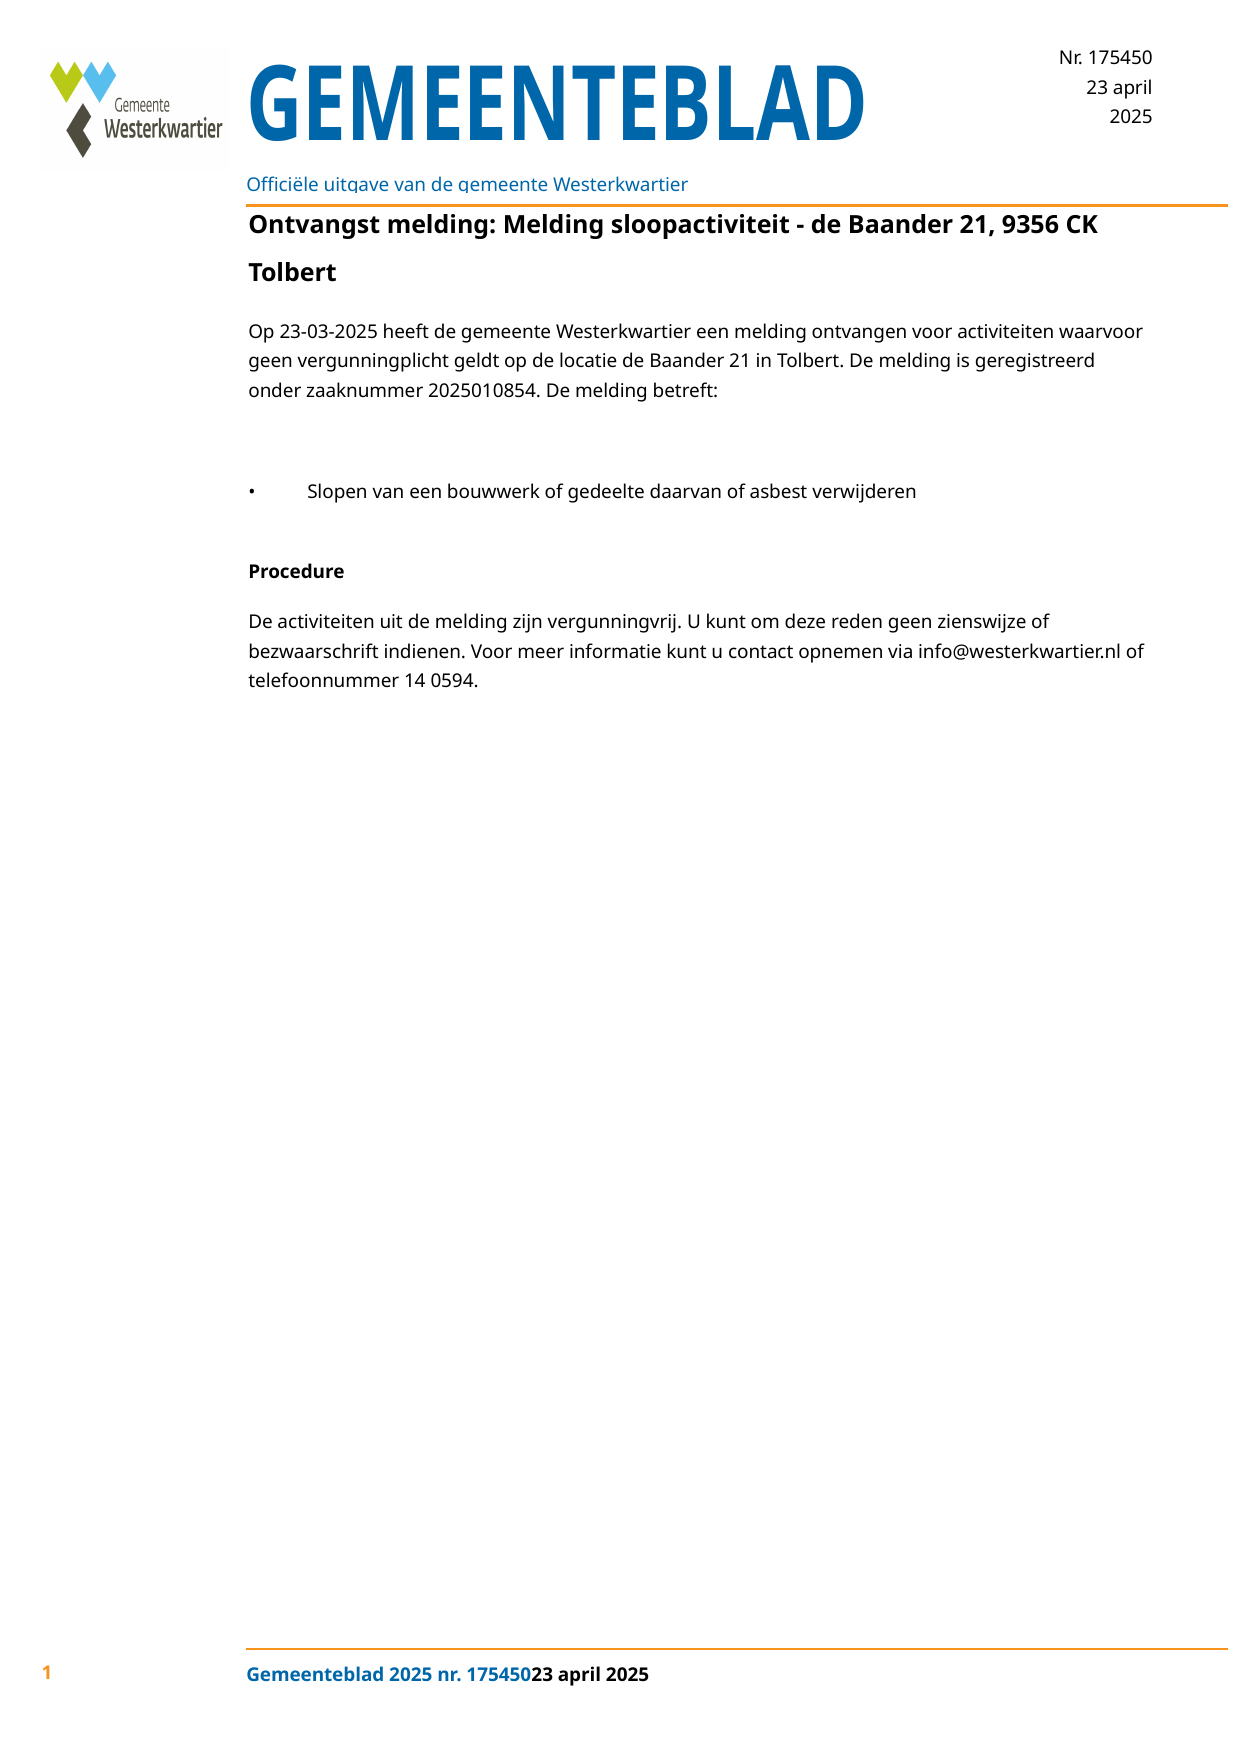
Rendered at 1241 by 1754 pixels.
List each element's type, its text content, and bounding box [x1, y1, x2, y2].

list Slopen van een bouwwerk of gedeelte daarvan of asbest verwijderen [248, 478, 1152, 504]
picture [41, 47, 231, 172]
text Op 23-03-2025 heeft de gemeente Westerkwartier een melding ontvangen voor activiteiten waarvoor geen vergunningplicht geldt op de locatie de Baander 21 in Tolbert. De melding is geregistreerd onder zaaknummer 2025010854. De melding betreft: [248, 318, 1152, 403]
text De activiteiten uit de melding zijn vergunningvrij. U kunt om deze reden geen zienswijze of bezwaarschrift indienen. Voor meer informatie kunt u contact opnemen via info@westerkwartier.nl of telefoonnummer 14 0594. [248, 608, 1152, 693]
text Procedure [248, 558, 1152, 584]
text Ontvangst melding: Melding sloopactiviteit - de Baander 21, 9356 CK Tolbert [248, 207, 1152, 288]
